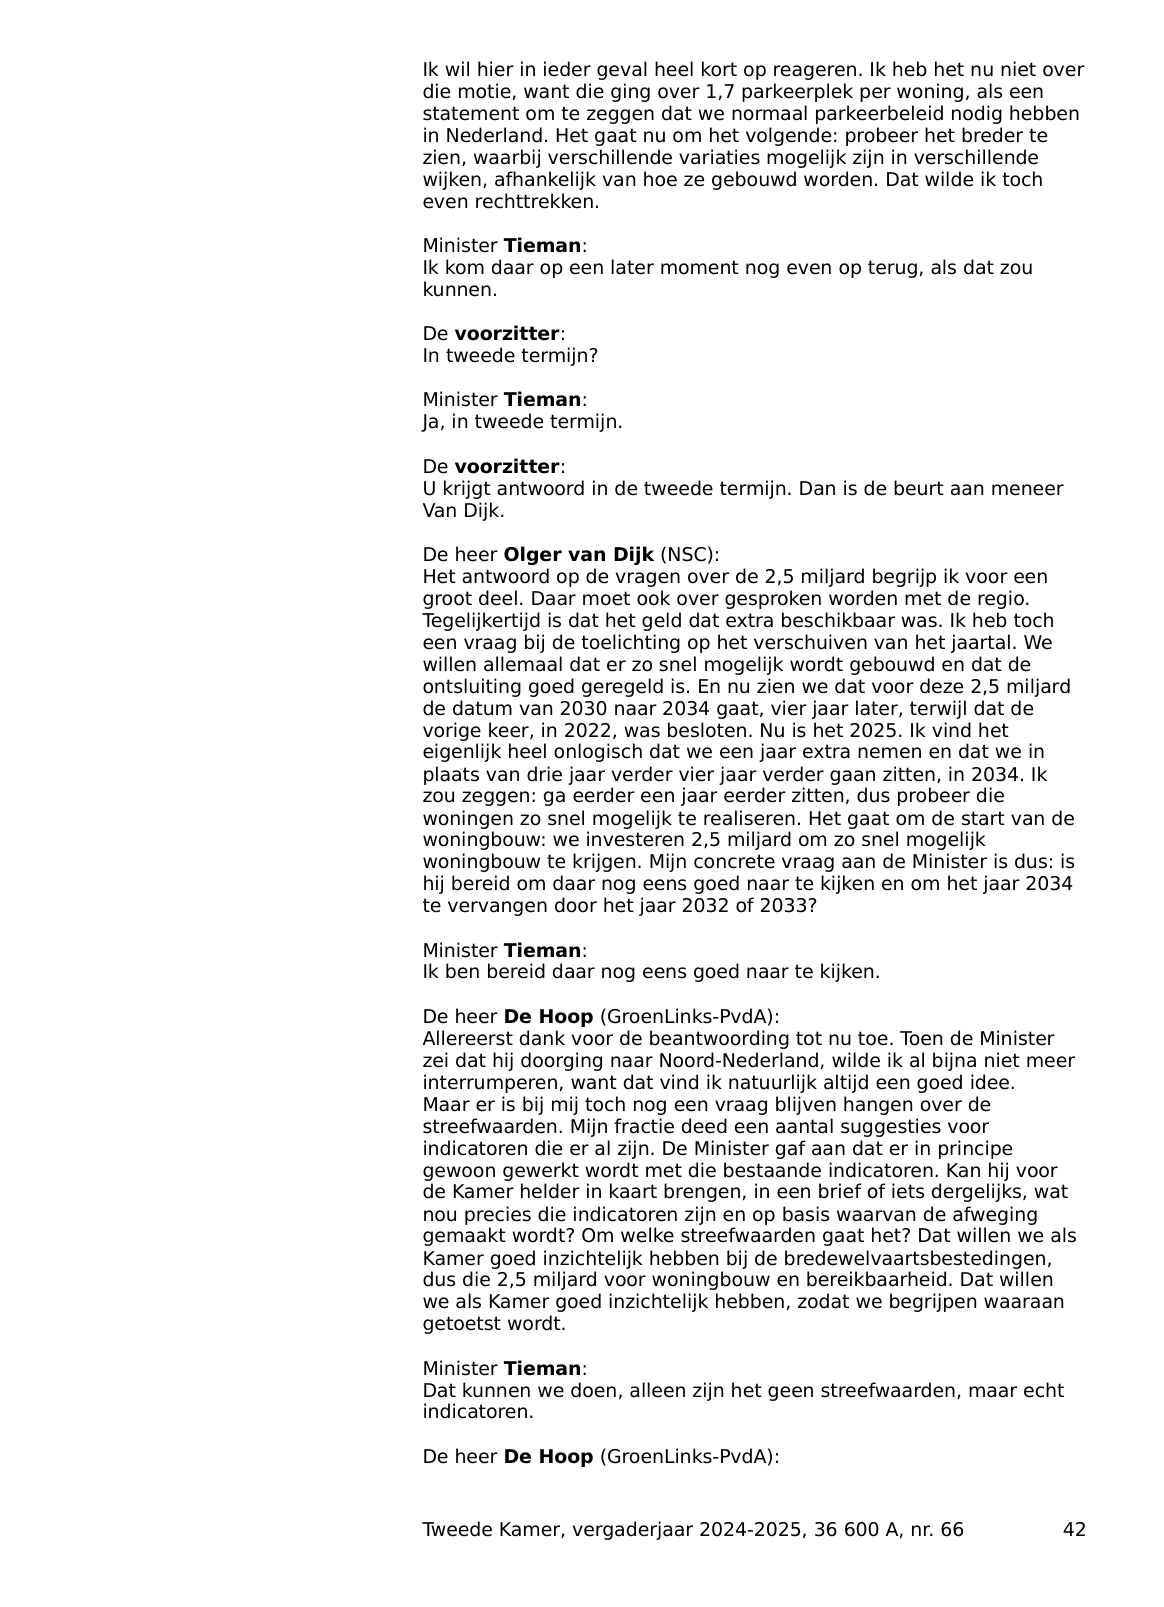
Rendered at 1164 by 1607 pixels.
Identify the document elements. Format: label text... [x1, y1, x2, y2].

text U krijgt antwoord in de tweede termijn. Dan is de beurt aan meneer Van Dijk. [422, 477, 1087, 521]
text Minister Tieman: [422, 235, 1087, 257]
text De heer De Hoop (GroenLinks-PvdA): [422, 1006, 1087, 1028]
text Ik kom daar op een later moment nog even op terug, als dat zou kunnen. [422, 257, 1087, 301]
text Dat kunnen we doen, alleen zijn het geen streefwaarden, maar echt indicatoren. [422, 1379, 1087, 1423]
text Ik wil hier in ieder geval heel kort op reageren. Ik heb het nu niet over die motie, want die ging over 1,7 parkeerplek per woning, als een statement om te zeggen dat we normaal parkeerbeleid nodig hebben in Nederland. Het gaat nu om het volgende: probeer het breder te zien, waarbij verschillende variaties mogelijk zijn in verschillende wijken, afhankelijk van hoe ze gebouwd worden. Dat wilde ik toch even rechttrekken. [422, 59, 1087, 213]
text De heer Olger van Dijk (NSC): [422, 544, 1087, 566]
text In tweede termijn? [422, 345, 1087, 367]
text De heer De Hoop (GroenLinks-PvdA): [422, 1446, 1087, 1468]
text De voorzitter: [422, 323, 1087, 345]
text De voorzitter: [422, 456, 1087, 477]
text Allereerst dank voor de beantwoording tot nu toe. Toen de Minister zei dat hij doorging naar Noord-Nederland, wilde ik al bijna niet meer interrumperen, want dat vind ik natuurlijk altijd een goed idee. [422, 1028, 1087, 1093]
text Het antwoord op de vragen over de 2,5 miljard begrijp ik voor een groot deel. Daar moet ook over gesproken worden met de regio. Tegelijkertijd is dat het geld dat extra beschikbaar was. Ik heb toch een vraag bij de toelichting op het verschuiven van het jaartal. We willen allemaal dat er zo snel mogelijk wordt gebouwd en dat de ontsluiting goed geregeld is. En nu zien we dat voor deze 2,5 miljard de datum van 2030 naar 2034 gaat, vier jaar later, terwijl dat de vorige keer, in 2022, was besloten. Nu is het 2025. Ik vind het eigenlijk heel onlogisch dat we een jaar extra nemen en dat we in plaats van drie jaar verder vier jaar verder gaan zitten, in 2034. Ik zou zeggen: ga eerder een jaar eerder zitten, dus probeer die woningen zo snel mogelijk te realiseren. Het gaat om de start van de woningbouw: we investeren 2,5 miljard om zo snel mogelijk woningbouw te krijgen. Mijn concrete vraag aan de Minister is dus: is hij bereid om daar nog eens goed naar te kijken en om het jaar 2034 te vervangen door het jaar 2032 of 2033? [422, 566, 1087, 917]
text Ik ben bereid daar nog eens goed naar te kijken. [422, 961, 1087, 983]
text Minister Tieman: [422, 1357, 1087, 1379]
text Ja, in tweede termijn. [422, 411, 1087, 433]
text Maar er is bij mij toch nog een vraag blijven hangen over de streefwaarden. Mijn fractie deed een aantal suggesties voor indicatoren die er al zijn. De Minister gaf aan dat er in principe gewoon gewerkt wordt met die bestaande indicatoren. Kan hij voor de Kamer helder in kaart brengen, in een brief of iets dergelijks, wat nou precies die indicatoren zijn en op basis waarvan de afweging gemaakt wordt? Om welke streefwaarden gaat het? Dat willen we als Kamer goed inzichtelijk hebben bij de bredewelvaartsbestedingen, dus die 2,5 miljard voor woningbouw en bereikbaarheid. Dat willen we als Kamer goed inzichtelijk hebben, zodat we begrijpen waaraan getoetst wordt. [422, 1093, 1087, 1335]
text Minister Tieman: [422, 389, 1087, 411]
text Minister Tieman: [422, 939, 1087, 961]
